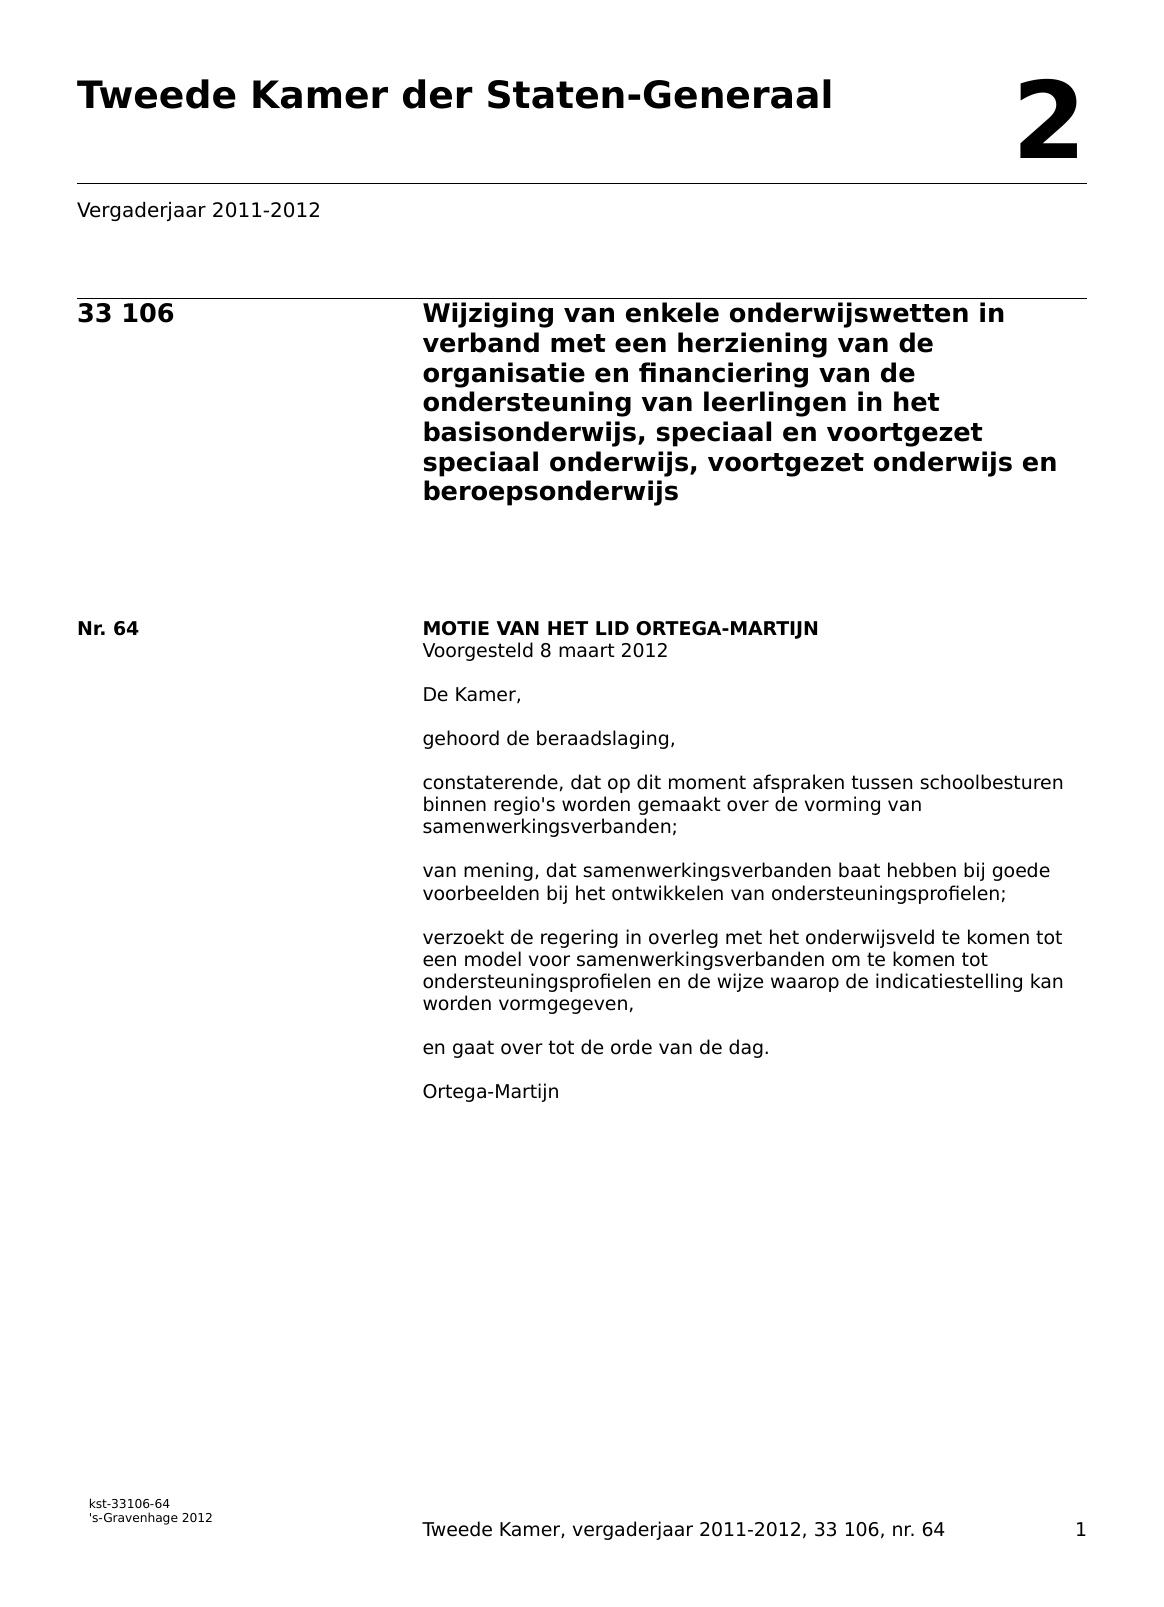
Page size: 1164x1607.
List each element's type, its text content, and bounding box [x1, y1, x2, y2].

subtitle Nr. 64 MOTIE VAN HET LID ORTEGA-MARTIJN [77, 618, 1087, 640]
text gehoord de beraadslaging, [422, 728, 1087, 750]
text van mening, dat samenwerkingsverbanden baat hebben bij goede voorbeelden bij het ontwikkelen van ondersteuningsprofielen; [422, 860, 1087, 904]
text Voorgesteld 8 maart 2012 [422, 640, 1087, 662]
text en gaat over tot de orde van de dag. [422, 1037, 1087, 1059]
text constaterende, dat op dit moment afspraken tussen schoolbesturen binnen regio's worden gemaakt over de vorming van samenwerkingsverbanden; [422, 772, 1087, 838]
text De Kamer, [422, 684, 1087, 706]
table_header 2 [886, 59, 1087, 183]
text Ortega-Martijn [422, 1081, 1087, 1103]
text 's-Gravenhage 2012 [88, 1511, 323, 1525]
text kst-33106-64 [88, 1497, 323, 1511]
subtitle 33 106 Wijziging van enkele onderwijswetten in verband met een herziening van de organisatie en financiering van de ondersteuning van leerlingen in het basisonderwijs, speciaal en voortgezet speciaal onderwijs, voortgezet onderwijs en beroepsonderwijs [77, 299, 1087, 507]
text verzoekt de regering in overleg met het onderwijsveld te komen tot een model voor samenwerkingsverbanden om te komen tot ondersteuningsprofielen en de wijze waarop de indicatiestelling kan worden vormgegeven, [422, 927, 1087, 1014]
table_header Tweede Kamer der Staten-Generaal [77, 59, 886, 183]
table_cell Vergaderjaar 2011-2012 [77, 184, 1087, 298]
